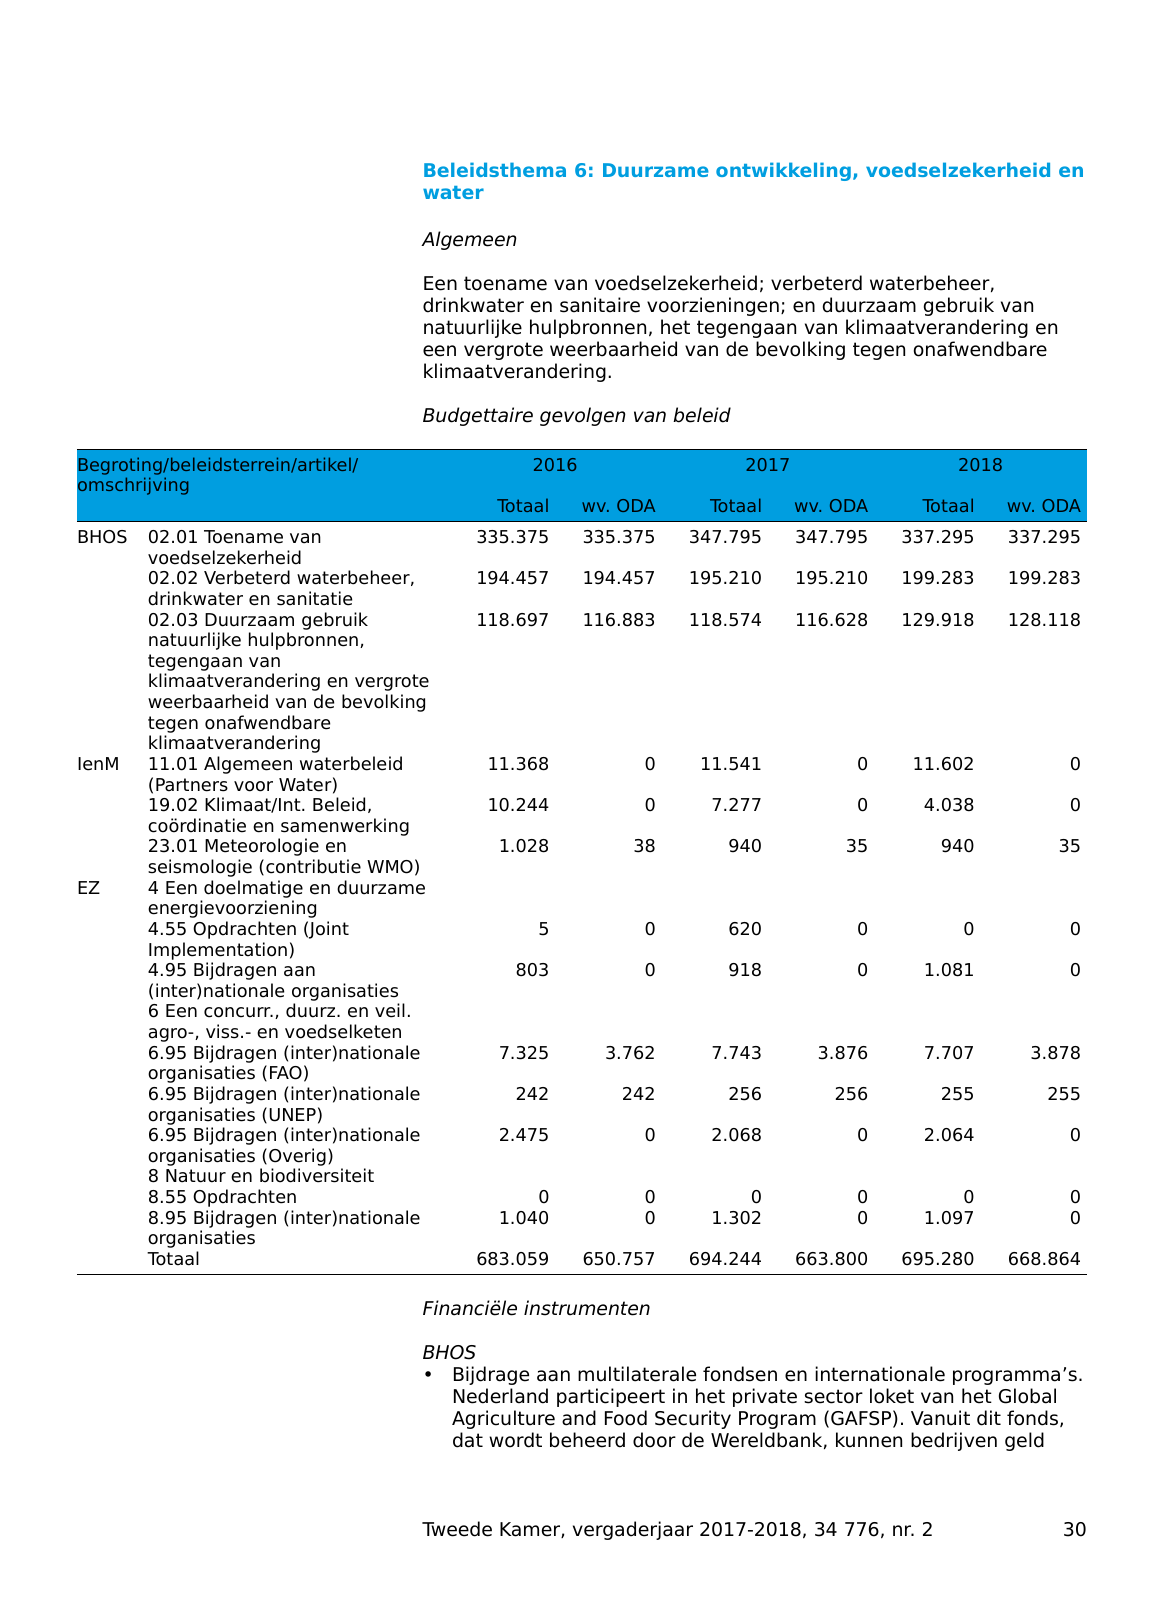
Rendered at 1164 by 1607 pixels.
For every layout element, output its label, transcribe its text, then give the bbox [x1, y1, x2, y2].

table_cell [980, 1001, 1087, 1043]
table_cell 8.55 Opdrachten [142, 1187, 449, 1208]
table_cell 3.876 [768, 1043, 874, 1084]
table_cell Totaal [142, 1249, 449, 1274]
table_cell wv. ODA [980, 496, 1087, 521]
table_cell Totaal [874, 496, 980, 521]
table_cell 0 [555, 919, 661, 960]
table_cell 6.95 Bijdragen (inter)nationale organisaties (FAO) [142, 1043, 449, 1084]
table_cell [449, 1166, 555, 1187]
table_cell 0 [555, 1125, 661, 1166]
table_cell 4 Een doelmatige en duurzame energievoorziening [142, 878, 449, 919]
table_cell [142, 496, 449, 521]
table_cell 7.743 [661, 1043, 768, 1084]
table_cell 668.864 [980, 1249, 1087, 1274]
table_header 2016 [449, 450, 661, 496]
table_cell 695.280 [874, 1249, 980, 1274]
table_cell 8.95 Bijdragen (inter)nationale organisaties [142, 1208, 449, 1249]
table_cell 620 [661, 919, 768, 960]
subtitle Algemeen [422, 229, 1087, 251]
table_cell IenM [77, 754, 142, 795]
table_cell 0 [768, 754, 874, 795]
table_cell Totaal [449, 496, 555, 521]
table_cell 1.097 [874, 1208, 980, 1249]
table_cell 1.081 [874, 960, 980, 1001]
table_cell 6 Een concurr., duurz. en veil. agro-, viss.- en voedselketen [142, 1001, 449, 1043]
table_cell wv. ODA [555, 496, 661, 521]
table_cell [661, 1001, 768, 1043]
table_header Begroting/beleidsterrein/artikel/omschrijving [77, 450, 449, 496]
table_header 2018 [874, 450, 1087, 496]
table_cell [77, 836, 142, 878]
table_cell 0 [874, 1187, 980, 1208]
table_cell [77, 1001, 142, 1043]
table_cell 195.210 [661, 568, 768, 609]
subtitle Budgettaire gevolgen van beleid [422, 405, 1087, 427]
table_cell 0 [980, 1125, 1087, 1166]
table_cell [768, 1166, 874, 1187]
table_cell 5 [449, 919, 555, 960]
table_cell 116.883 [555, 610, 661, 754]
table_cell [77, 1187, 142, 1208]
table_cell 3.878 [980, 1043, 1087, 1084]
table_header 2017 [661, 450, 874, 496]
table_cell [874, 878, 980, 919]
table_cell 199.283 [874, 568, 980, 609]
table_cell 337.295 [980, 522, 1087, 568]
table_cell 694.244 [661, 1249, 768, 1274]
table_cell [77, 919, 142, 960]
table_cell [77, 795, 142, 836]
table_cell 11.541 [661, 754, 768, 795]
table_cell 255 [874, 1084, 980, 1125]
table_cell [555, 878, 661, 919]
table_cell [874, 1166, 980, 1187]
table_cell [77, 1043, 142, 1084]
table_cell 35 [768, 836, 874, 878]
table_cell [768, 878, 874, 919]
table_cell 11.01 Algemeen waterbeleid (Partners voor Water) [142, 754, 449, 795]
table_cell [449, 878, 555, 919]
table_cell 2.068 [661, 1125, 768, 1166]
table_cell 7.707 [874, 1043, 980, 1084]
table_cell 02.03 Duurzaam gebruik natuurlijke hulpbronnen, tegengaan van klimaatverandering en vergrote weerbaarheid van de bevolking tegen onafwendbare klimaatverandering [142, 610, 449, 754]
table_cell 4.55 Opdrachten (Joint Implementation) [142, 919, 449, 960]
table_cell Totaal [661, 496, 768, 521]
table_cell 683.059 [449, 1249, 555, 1274]
table_cell 35 [980, 836, 1087, 878]
table_cell 940 [874, 836, 980, 878]
subtitle Financiële instrumenten [422, 1297, 1087, 1319]
table_cell 199.283 [980, 568, 1087, 609]
table_cell 0 [768, 795, 874, 836]
table_cell wv. ODA [768, 496, 874, 521]
table_cell [77, 1125, 142, 1166]
table_cell 194.457 [449, 568, 555, 609]
table_cell 3.762 [555, 1043, 661, 1084]
table_cell 0 [980, 919, 1087, 960]
table_cell 335.375 [449, 522, 555, 568]
table_cell 0 [980, 754, 1087, 795]
table_cell [980, 1166, 1087, 1187]
table_cell [768, 1001, 874, 1043]
table_cell 6.95 Bijdragen (inter)nationale organisaties (Overig) [142, 1125, 449, 1166]
table_cell 940 [661, 836, 768, 878]
table_cell [77, 1208, 142, 1249]
table_cell 194.457 [555, 568, 661, 609]
table_cell 0 [768, 919, 874, 960]
table_cell 335.375 [555, 522, 661, 568]
table_cell EZ [77, 878, 142, 919]
table_cell 129.918 [874, 610, 980, 754]
table_cell 128.118 [980, 610, 1087, 754]
table_cell 347.795 [768, 522, 874, 568]
table_cell 11.368 [449, 754, 555, 795]
table_cell 0 [768, 1208, 874, 1249]
table_cell 0 [555, 795, 661, 836]
table_cell 0 [661, 1187, 768, 1208]
table_cell [449, 1001, 555, 1043]
table_cell 0 [555, 754, 661, 795]
table_cell 663.800 [768, 1249, 874, 1274]
table_cell 918 [661, 960, 768, 1001]
table_cell 4.95 Bijdragen aan (inter)nationale organisaties [142, 960, 449, 1001]
table_cell [77, 610, 142, 754]
table_cell [555, 1001, 661, 1043]
text Een toename van voedselzekerheid; verbeterd waterbeheer, drinkwater en sanitaire voorzieningen; en duurzaam gebruik van natuurlijke hulpbronnen, het tegengaan van klimaatverandering en een vergrote weerbaarheid van de bevolking tegen onafwendbare klimaatverandering. [422, 273, 1087, 383]
table_cell 256 [661, 1084, 768, 1125]
table_cell 337.295 [874, 522, 980, 568]
table_cell 2.475 [449, 1125, 555, 1166]
table_cell 6.95 Bijdragen (inter)nationale organisaties (UNEP) [142, 1084, 449, 1125]
text • Bijdrage aan multilaterale fondsen en internationale programma’s. Nederland participeert in het private sector loket van het Global Agriculture and Food Security Program (GAFSP). Vanuit dit fonds, dat wordt beheerd door de Wereldbank, kunnen bedrijven geld [422, 1363, 1087, 1451]
table_cell BHOS [77, 522, 142, 568]
table_cell 116.628 [768, 610, 874, 754]
table_cell 242 [449, 1084, 555, 1125]
subtitle Beleidsthema 6: Duurzame ontwikkeling, voedselzekerheid en water [422, 160, 1087, 204]
subtitle BHOS [422, 1342, 1087, 1363]
table_cell [874, 1001, 980, 1043]
table_cell 0 [980, 1208, 1087, 1249]
table_cell 19.02 Klimaat/Int. Beleid, coördinatie en samenwerking [142, 795, 449, 836]
table_cell [661, 1166, 768, 1187]
table_cell 0 [555, 960, 661, 1001]
table_cell 256 [768, 1084, 874, 1125]
table_cell 0 [980, 795, 1087, 836]
table_cell 23.01 Meteorologie en seismologie (contributie WMO) [142, 836, 449, 878]
table_cell 803 [449, 960, 555, 1001]
table_cell 1.028 [449, 836, 555, 878]
table_cell [77, 568, 142, 609]
table_cell 1.040 [449, 1208, 555, 1249]
table_cell 7.325 [449, 1043, 555, 1084]
table_cell 0 [555, 1208, 661, 1249]
table_cell 7.277 [661, 795, 768, 836]
table_cell 0 [768, 960, 874, 1001]
table_cell 118.574 [661, 610, 768, 754]
table_cell 0 [768, 1125, 874, 1166]
table_cell 650.757 [555, 1249, 661, 1274]
table_cell 118.697 [449, 610, 555, 754]
table_cell [77, 1249, 142, 1274]
table_cell 10.244 [449, 795, 555, 836]
table_cell [980, 878, 1087, 919]
table_cell 0 [768, 1187, 874, 1208]
table_cell 347.795 [661, 522, 768, 568]
table_cell [77, 496, 142, 521]
table_cell [555, 1166, 661, 1187]
table_cell [77, 960, 142, 1001]
table_cell 38 [555, 836, 661, 878]
table_cell [77, 1166, 142, 1187]
table_cell 242 [555, 1084, 661, 1125]
table_cell 02.01 Toename van voedselzekerheid [142, 522, 449, 568]
table_cell 02.02 Verbeterd waterbeheer, drinkwater en sanitatie [142, 568, 449, 609]
table_cell 0 [874, 919, 980, 960]
table_cell [661, 878, 768, 919]
table_cell 0 [980, 960, 1087, 1001]
table_cell 0 [980, 1187, 1087, 1208]
table_cell [77, 1084, 142, 1125]
table_cell 0 [555, 1187, 661, 1208]
table_cell 255 [980, 1084, 1087, 1125]
table_cell 11.602 [874, 754, 980, 795]
table_cell 4.038 [874, 795, 980, 836]
table_cell 8 Natuur en biodiversiteit [142, 1166, 449, 1187]
table_cell 0 [449, 1187, 555, 1208]
table_cell 1.302 [661, 1208, 768, 1249]
table_cell 2.064 [874, 1125, 980, 1166]
table_cell 195.210 [768, 568, 874, 609]
